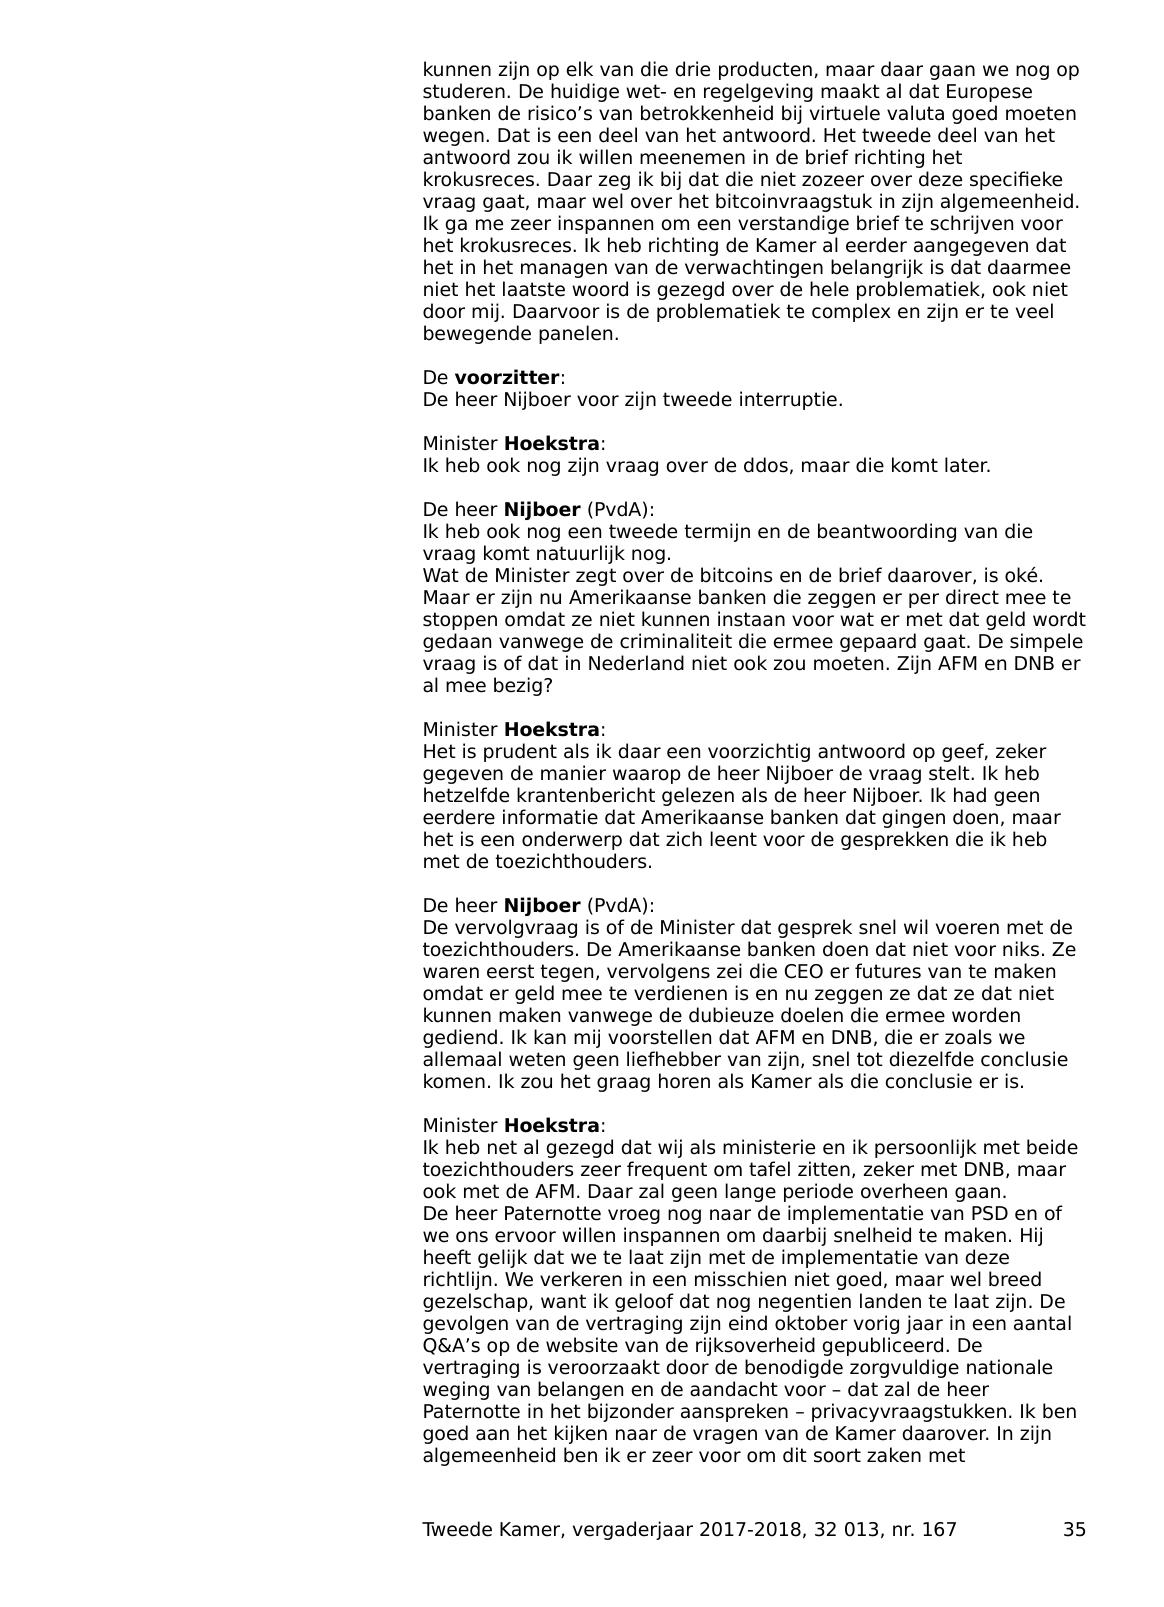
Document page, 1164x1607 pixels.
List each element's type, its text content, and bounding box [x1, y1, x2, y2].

text Het is prudent als ik daar een voorzichtig antwoord op geef, zeker gegeven de manier waarop de heer Nijboer de vraag stelt. Ik heb hetzelfde krantenbericht gelezen als de heer Nijboer. Ik had geen eerdere informatie dat Amerikaanse banken dat gingen doen, maar het is een onderwerp dat zich leent voor de gesprekken die ik heb met de toezichthouders. [422, 741, 1087, 873]
text Wat de Minister zegt over de bitcoins en de brief daarover, is oké. Maar er zijn nu Amerikaanse banken die zeggen er per direct mee te stoppen omdat ze niet kunnen instaan voor wat er met dat geld wordt gedaan vanwege de criminaliteit die ermee gepaard gaat. De simpele vraag is of dat in Nederland niet ook zou moeten. Zijn AFM en DNB er al mee bezig? [422, 565, 1087, 697]
text De voorzitter: [422, 367, 1087, 389]
text De heer Nijboer voor zijn tweede interruptie. [422, 389, 1087, 411]
text kunnen zijn op elk van die drie producten, maar daar gaan we nog op studeren. De huidige wet- en regelgeving maakt al dat Europese banken de risico’s van betrokkenheid bij virtuele valuta goed moeten wegen. Dat is een deel van het antwoord. Het tweede deel van het antwoord zou ik willen meenemen in de brief richting het krokusreces. Daar zeg ik bij dat die niet zozeer over deze specifieke vraag gaat, maar wel over het bitcoinvraagstuk in zijn algemeenheid. Ik ga me zeer inspannen om een verstandige brief te schrijven voor het krokusreces. Ik heb richting de Kamer al eerder aangegeven dat het in het managen van de verwachtingen belangrijk is dat daarmee niet het laatste woord is gezegd over de hele problematiek, ook niet door mij. Daarvoor is de problematiek te complex en zijn er te veel bewegende panelen. [422, 59, 1087, 345]
text De heer Nijboer (PvdA): [422, 499, 1087, 521]
text Minister Hoekstra: [422, 433, 1087, 455]
text Ik heb net al gezegd dat wij als ministerie en ik persoonlijk met beide toezichthouders zeer frequent om tafel zitten, zeker met DNB, maar ook met de AFM. Daar zal geen lange periode overheen gaan. [422, 1137, 1087, 1203]
text Minister Hoekstra: [422, 719, 1087, 741]
text Ik heb ook nog een tweede termijn en de beantwoording van die vraag komt natuurlijk nog. [422, 521, 1087, 565]
text De heer Paternotte vroeg nog naar de implementatie van PSD en of we ons ervoor willen inspannen om daarbij snelheid te maken. Hij heeft gelijk dat we te laat zijn met de implementatie van deze richtlijn. We verkeren in een misschien niet goed, maar wel breed gezelschap, want ik geloof dat nog negentien landen te laat zijn. De gevolgen van de vertraging zijn eind oktober vorig jaar in een aantal Q&A’s op de website van de rijksoverheid gepubliceerd. De vertraging is veroorzaakt door de benodigde zorgvuldige nationale weging van belangen en de aandacht voor – dat zal de heer Paternotte in het bijzonder aanspreken – privacyvraagstukken. Ik ben goed aan het kijken naar de vragen van de Kamer daarover. In zijn algemeenheid ben ik er zeer voor om dit soort zaken met [422, 1203, 1087, 1467]
text De vervolgvraag is of de Minister dat gesprek snel wil voeren met de toezichthouders. De Amerikaanse banken doen dat niet voor niks. Ze waren eerst tegen, vervolgens zei die CEO er futures van te maken omdat er geld mee te verdienen is en nu zeggen ze dat ze dat niet kunnen maken vanwege de dubieuze doelen die ermee worden gediend. Ik kan mij voorstellen dat AFM en DNB, die er zoals we allemaal weten geen liefhebber van zijn, snel tot diezelfde conclusie komen. Ik zou het graag horen als Kamer als die conclusie er is. [422, 917, 1087, 1093]
text Minister Hoekstra: [422, 1115, 1087, 1137]
text De heer Nijboer (PvdA): [422, 895, 1087, 917]
text Ik heb ook nog zijn vraag over de ddos, maar die komt later. [422, 455, 1087, 477]
